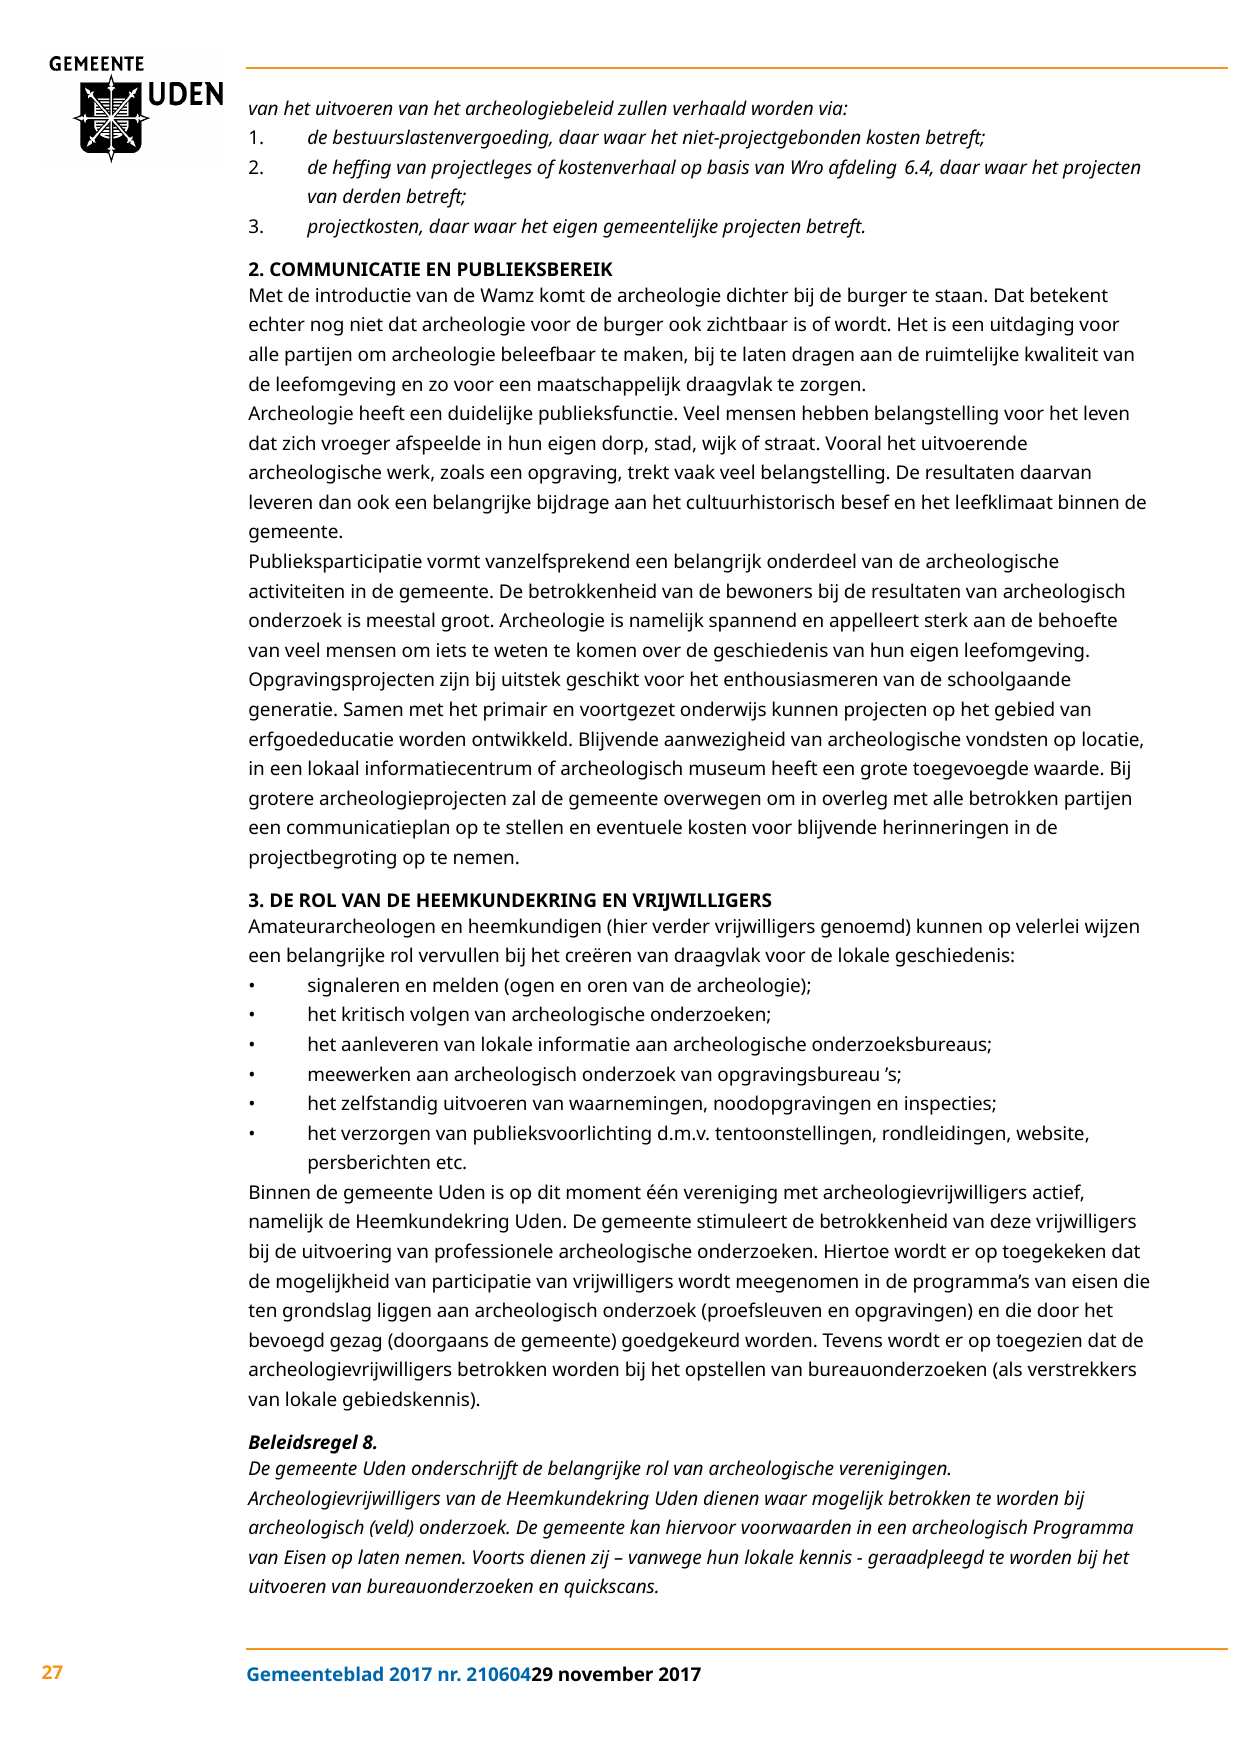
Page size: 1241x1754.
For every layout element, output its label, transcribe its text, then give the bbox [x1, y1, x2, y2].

text Binnen de gemeente Uden is op dit moment één vereniging met archeologievrijwilligers actief, namelijk de Heemkundekring Uden. De gemeente stimuleert de betrokkenheid van deze vrijwilligers bij de uitvoering van professionele archeologische onderzoeken. Hiertoe wordt er op toegekeken dat de mogelijkheid van participatie van vrijwilligers wordt meegenomen in de programma’s van eisen die ten grondslag liggen aan archeologisch onderzoek (proefsleuven en opgravingen) en die door het bevoegd gezag (doorgaans de gemeente) goedgekeurd worden. Tevens wordt er op toegezien dat de archeologievrijwilligers betrokken worden bij het opstellen van bureauonderzoeken (als verstrekkers van lokale gebiedskennis). [248, 1179, 1152, 1412]
text Amateurarcheologen en heemkundigen (hier verder vrijwilligers genoemd) kunnen op velerlei wijzen een belangrijke rol vervullen bij het creëren van draagvlak voor de lokale geschiedenis: [248, 913, 1152, 968]
text Met de introductie van de Wamz komt de archeologie dichter bij de burger te staan. Dat betekent echter nog niet dat archeologie voor de burger ook zichtbaar is of wordt. Het is een uitdaging voor alle partijen om archeologie beleefbaar te maken, bij te laten dragen aan de ruimtelijke kwaliteit van de leefomgeving en zo voor een maatschappelijk draagvlak te zorgen. [248, 282, 1152, 396]
text 3. DE ROL VAN DE HEEMKUNDEKRING EN VRIJWILLIGERS [248, 887, 1152, 913]
list het zelfstandig uitvoeren van waarnemingen, noodopgravingen en inspecties; [248, 1090, 1152, 1116]
list de bestuurslastenvergoeding, daar waar het niet-projectgebonden kosten betreft; [248, 124, 1152, 150]
list het verzorgen van publieksvoorlichting d.m.v. tentoonstellingen, rondleidingen, website, persberichten etc. [248, 1120, 1152, 1175]
text Beleidsregel 8. [248, 1429, 1152, 1455]
list meewerken aan archeologisch onderzoek van opgravingsbureau ’s; [248, 1061, 1152, 1087]
list signaleren en melden (ogen en oren van de archeologie); [248, 972, 1152, 998]
picture [41, 47, 231, 172]
list het aanleveren van lokale informatie aan archeologische onderzoeksbureaus; [248, 1031, 1152, 1057]
text De gemeente Uden onderschrijft de belangrijke rol van archeologische verenigingen. Archeologievrijwilligers van de Heemkundekring Uden dienen waar mogelijk betrokken te worden bij archeologisch (veld) onderzoek. De gemeente kan hiervoor voorwaarden in een archeologisch Programma van Eisen op laten nemen. Voorts dienen zij – vanwege hun lokale kennis - geraadpleegd te worden bij het uitvoeren van bureauonderzoeken en quickscans. [248, 1455, 1152, 1599]
list de heffing van projectleges of kostenverhaal op basis van Wro afdeling 6.4, daar waar het projecten van derden betreft; [248, 154, 1152, 209]
text Archeologie heeft een duidelijke publieksfunctie. Veel mensen hebben belangstelling voor het leven dat zich vroeger afspeelde in hun eigen dorp, stad, wijk of straat. Vooral het uitvoerende archeologische werk, zoals een opgraving, trekt vaak veel belangstelling. De resultaten daarvan leveren dan ook een belangrijke bijdrage aan het cultuurhistorisch besef en het leefklimaat binnen de gemeente. [248, 400, 1152, 544]
text 2. COMMUNICATIE EN PUBLIEKSBEREIK [248, 256, 1152, 282]
list projectkosten, daar waar het eigen gemeentelijke projecten betreft. [248, 213, 1152, 239]
text Publieksparticipatie vormt vanzelfsprekend een belangrijk onderdeel van de archeologische activiteiten in de gemeente. De betrokkenheid van de bewoners bij de resultaten van archeologisch onderzoek is meestal groot. Archeologie is namelijk spannend en appelleert sterk aan de behoefte van veel mensen om iets te weten te komen over de geschiedenis van hun eigen leefomgeving. Opgravingsprojecten zijn bij uitstek geschikt voor het enthousiasmeren van de schoolgaande generatie. Samen met het primair en voortgezet onderwijs kunnen projecten op het gebied van erfgoededucatie worden ontwikkeld. Blijvende aanwezigheid van archeologische vondsten op locatie, in een lokaal informatiecentrum of archeologisch museum heeft een grote toegevoegde waarde. Bij grotere archeologieprojecten zal de gemeente overwegen om in overleg met alle betrokken partijen een communicatieplan op te stellen en eventuele kosten voor blijvende herinneringen in de projectbegroting op te nemen. [248, 548, 1152, 870]
text van het uitvoeren van het archeologiebeleid zullen verhaald worden via: [248, 95, 1152, 121]
list het kritisch volgen van archeologische onderzoeken; [248, 1002, 1152, 1027]
